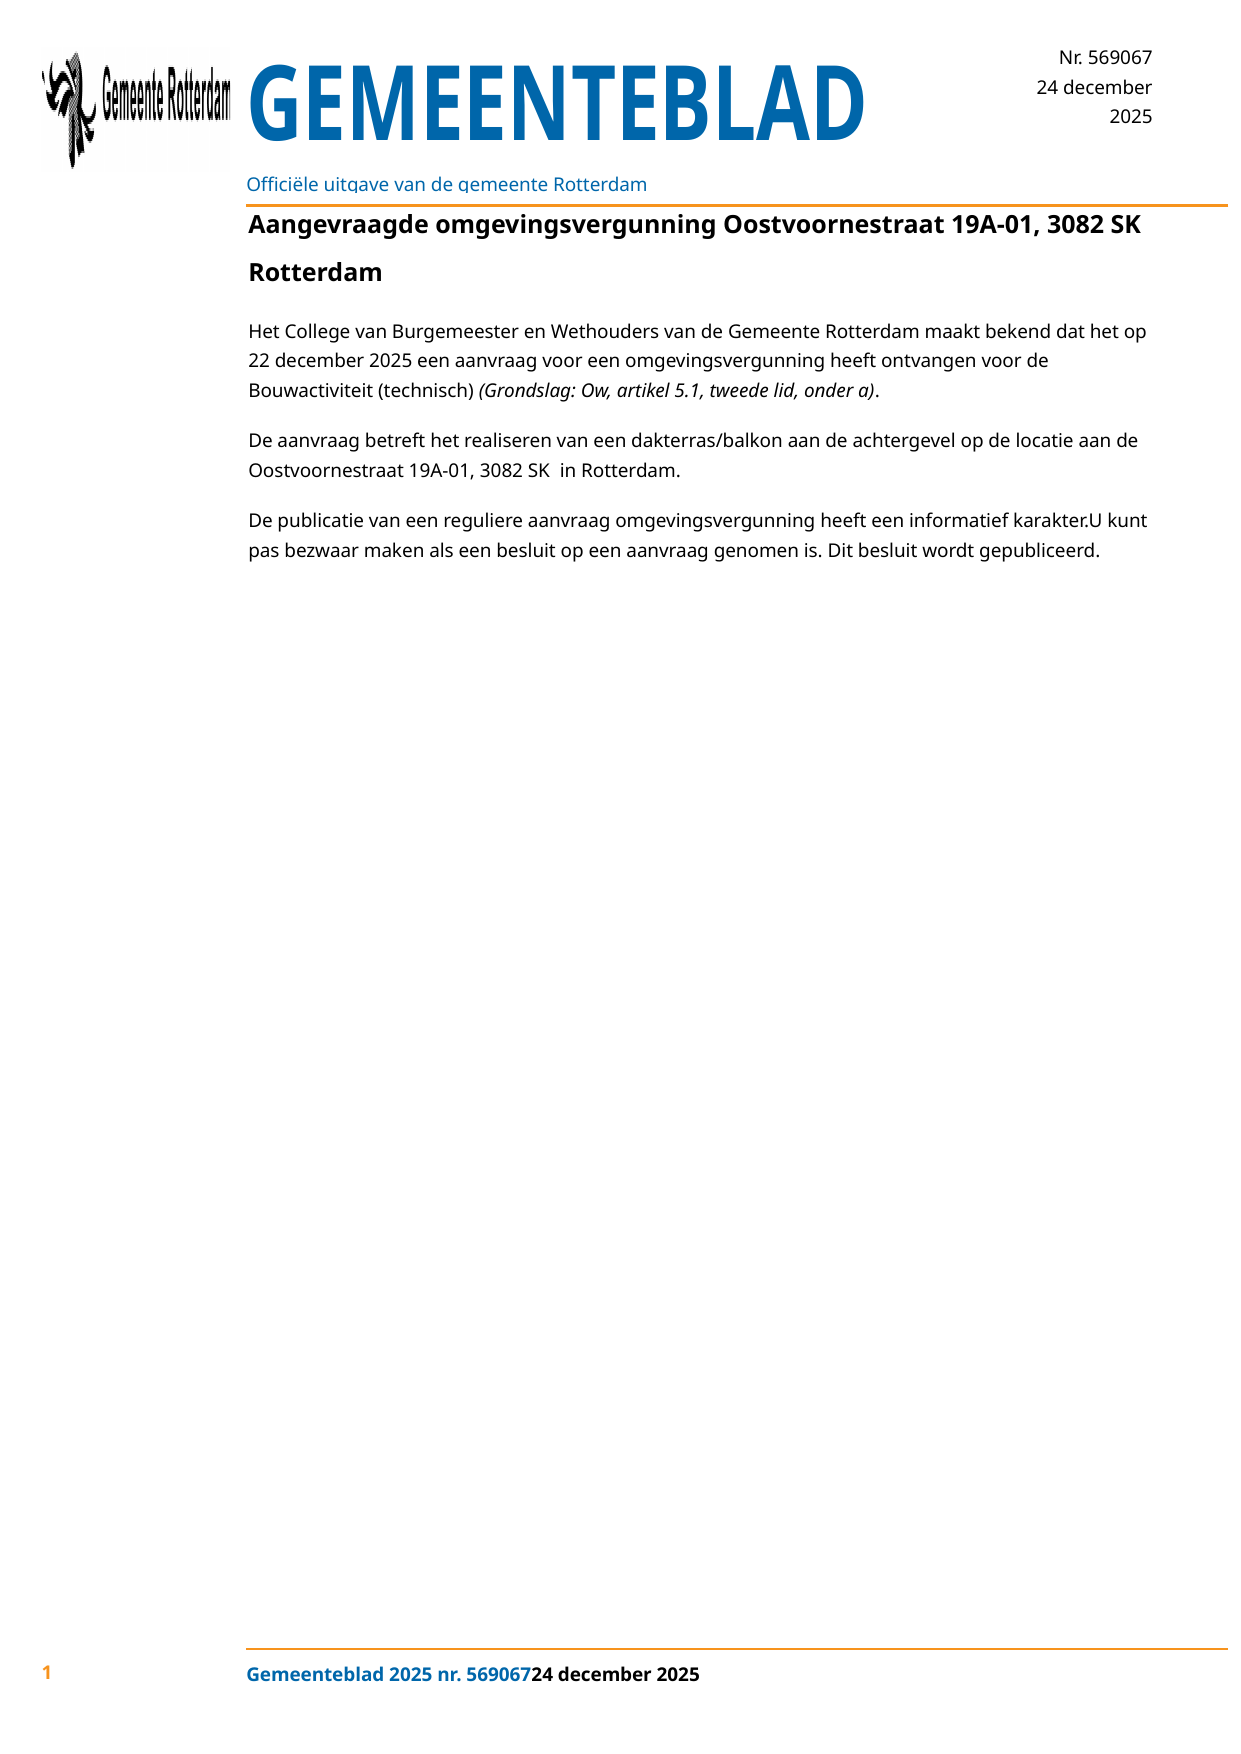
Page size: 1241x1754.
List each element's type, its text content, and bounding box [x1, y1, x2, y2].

text De aanvraag betreft het realiseren van een dakterras/balkon aan de achtergevel op de locatie aan de Oostvoornestraat 19A-01, 3082 SK in Rotterdam. [248, 427, 1152, 483]
text Het College van Burgemeester en Wethouders van de Gemeente Rotterdam maakt bekend dat het op 22 december 2025 een aanvraag voor een omgevingsvergunning heeft ontvangen voor de Bouwactiviteit (technisch) (Grondslag: Ow, artikel 5.1, tweede lid, onder a). [248, 318, 1152, 403]
picture [41, 47, 231, 172]
text Aangevraagde omgevingsvergunning Oostvoornestraat 19A-01, 3082 SK Rotterdam [248, 207, 1152, 288]
text De publicatie van een reguliere aanvraag omgevingsvergunning heeft een informatief karakter.U kunt pas bezwaar maken als een besluit op een aanvraag genomen is. Dit besluit wordt gepubliceerd. [248, 507, 1152, 563]
